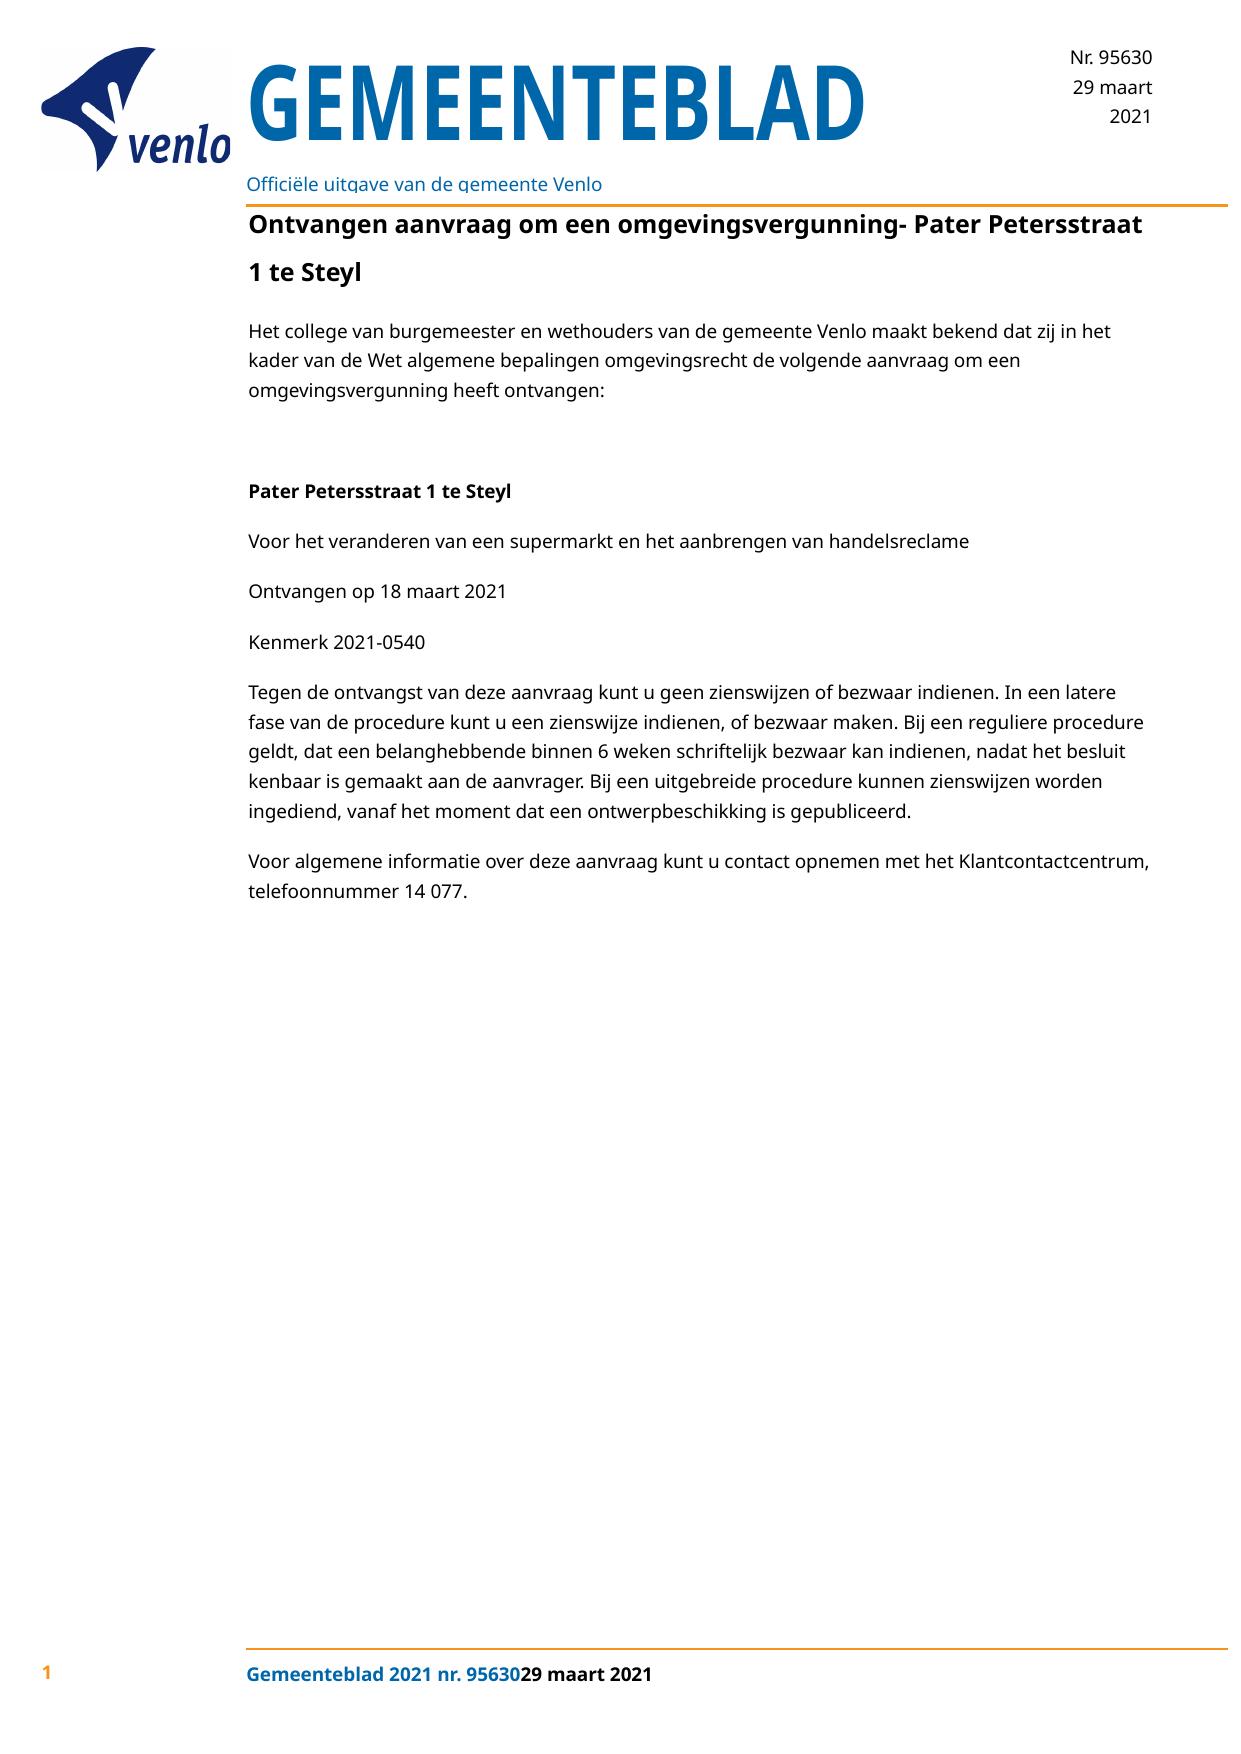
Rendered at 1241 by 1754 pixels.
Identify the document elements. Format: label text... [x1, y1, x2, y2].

text Pater Petersstraat 1 te Steyl [248, 478, 1152, 504]
text Kenmerk 2021-0540 [248, 629, 1152, 655]
text Tegen de ontvangst van deze aanvraag kunt u geen zienswijzen of bezwaar indienen. In een latere fase van de procedure kunt u een zienswijze indienen, of bezwaar maken. Bij een reguliere procedure geldt, dat een belanghebbende binnen 6 weken schriftelijk bezwaar kan indienen, nadat het besluit kenbaar is gemaakt aan de aanvrager. Bij een uitgebreide procedure kunnen zienswijzen worden ingediend, vanaf het moment dat een ontwerpbeschikking is gepubliceerd. [248, 679, 1152, 824]
text Voor algemene informatie over deze aanvraag kunt u contact opnemen met het Klantcontactcentrum, telefoonnummer 14 077. [248, 848, 1152, 904]
picture [41, 47, 231, 172]
text Ontvangen op 18 maart 2021 [248, 579, 1152, 604]
text Het college van burgemeester en wethouders van de gemeente Venlo maakt bekend dat zij in het kader van de Wet algemene bepalingen omgevingsrecht de volgende aanvraag om een omgevingsvergunning heeft ontvangen: [248, 318, 1152, 403]
text Ontvangen aanvraag om een omgevingsvergunning- Pater Petersstraat 1 te Steyl [248, 207, 1152, 288]
text Voor het veranderen van een supermarkt en het aanbrengen van handelsreclame [248, 528, 1152, 554]
